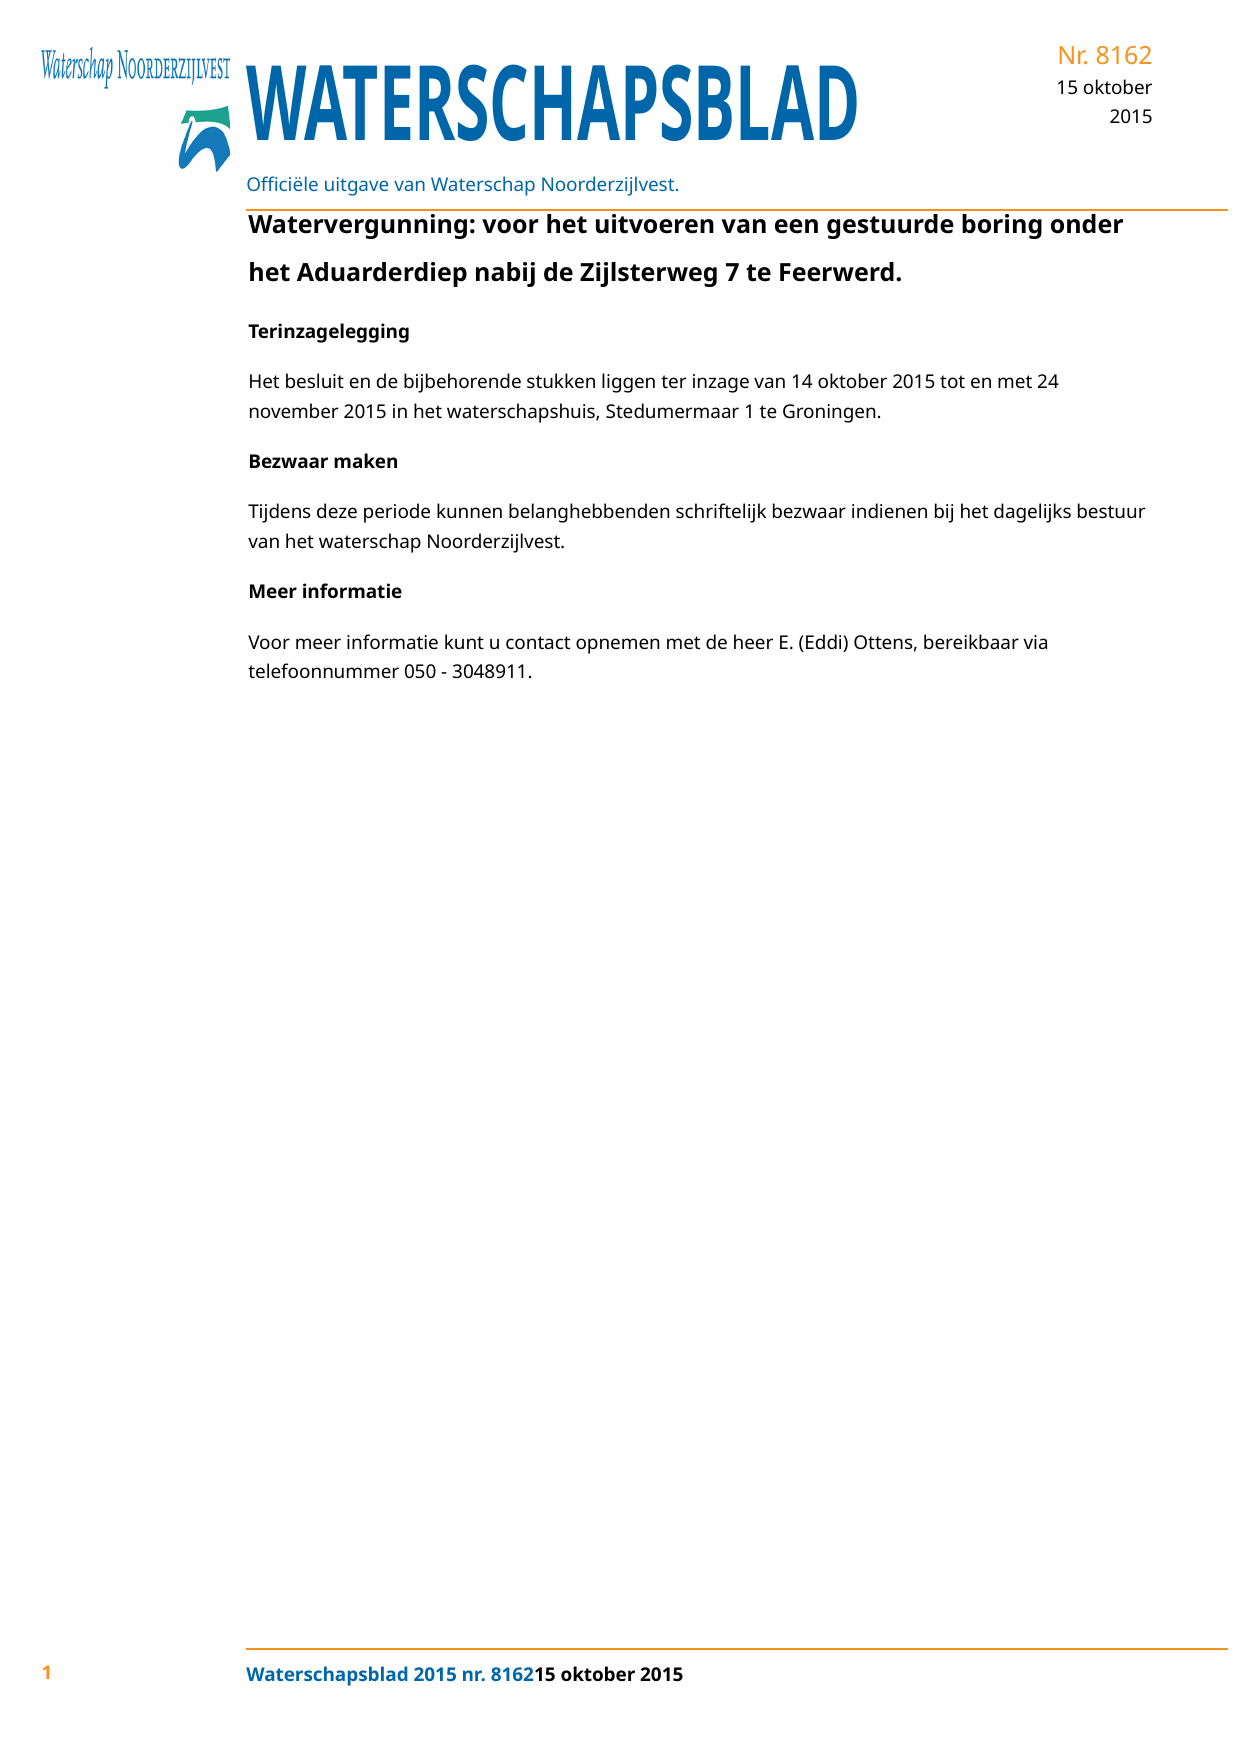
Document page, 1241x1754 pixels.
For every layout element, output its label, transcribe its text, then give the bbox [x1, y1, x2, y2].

text Meer informatie [248, 579, 1152, 604]
text Bezwaar maken [248, 448, 1152, 474]
text Voor meer informatie kunt u contact opnemen met de heer E. (Eddi) Ottens, bereikbaar via telefoonnummer 050 - 3048911. [248, 629, 1152, 684]
text Tijdens deze periode kunnen belanghebbenden schriftelijk bezwaar indienen bij het dagelijks bestuur van het waterschap Noorderzijlvest. [248, 499, 1152, 554]
text Het besluit en de bijbehorende stukken liggen ter inzage van 14 oktober 2015 tot en met 24 november 2015 in het waterschapshuis, Stedumermaar 1 te Groningen. [248, 368, 1152, 424]
picture [41, 47, 231, 172]
text Watervergunning: voor het uitvoeren van een gestuurde boring onder het Aduarderdiep nabij de Zijlsterweg 7 te Feerwerd. [248, 211, 1152, 288]
text Terinzagelegging [248, 318, 1152, 344]
